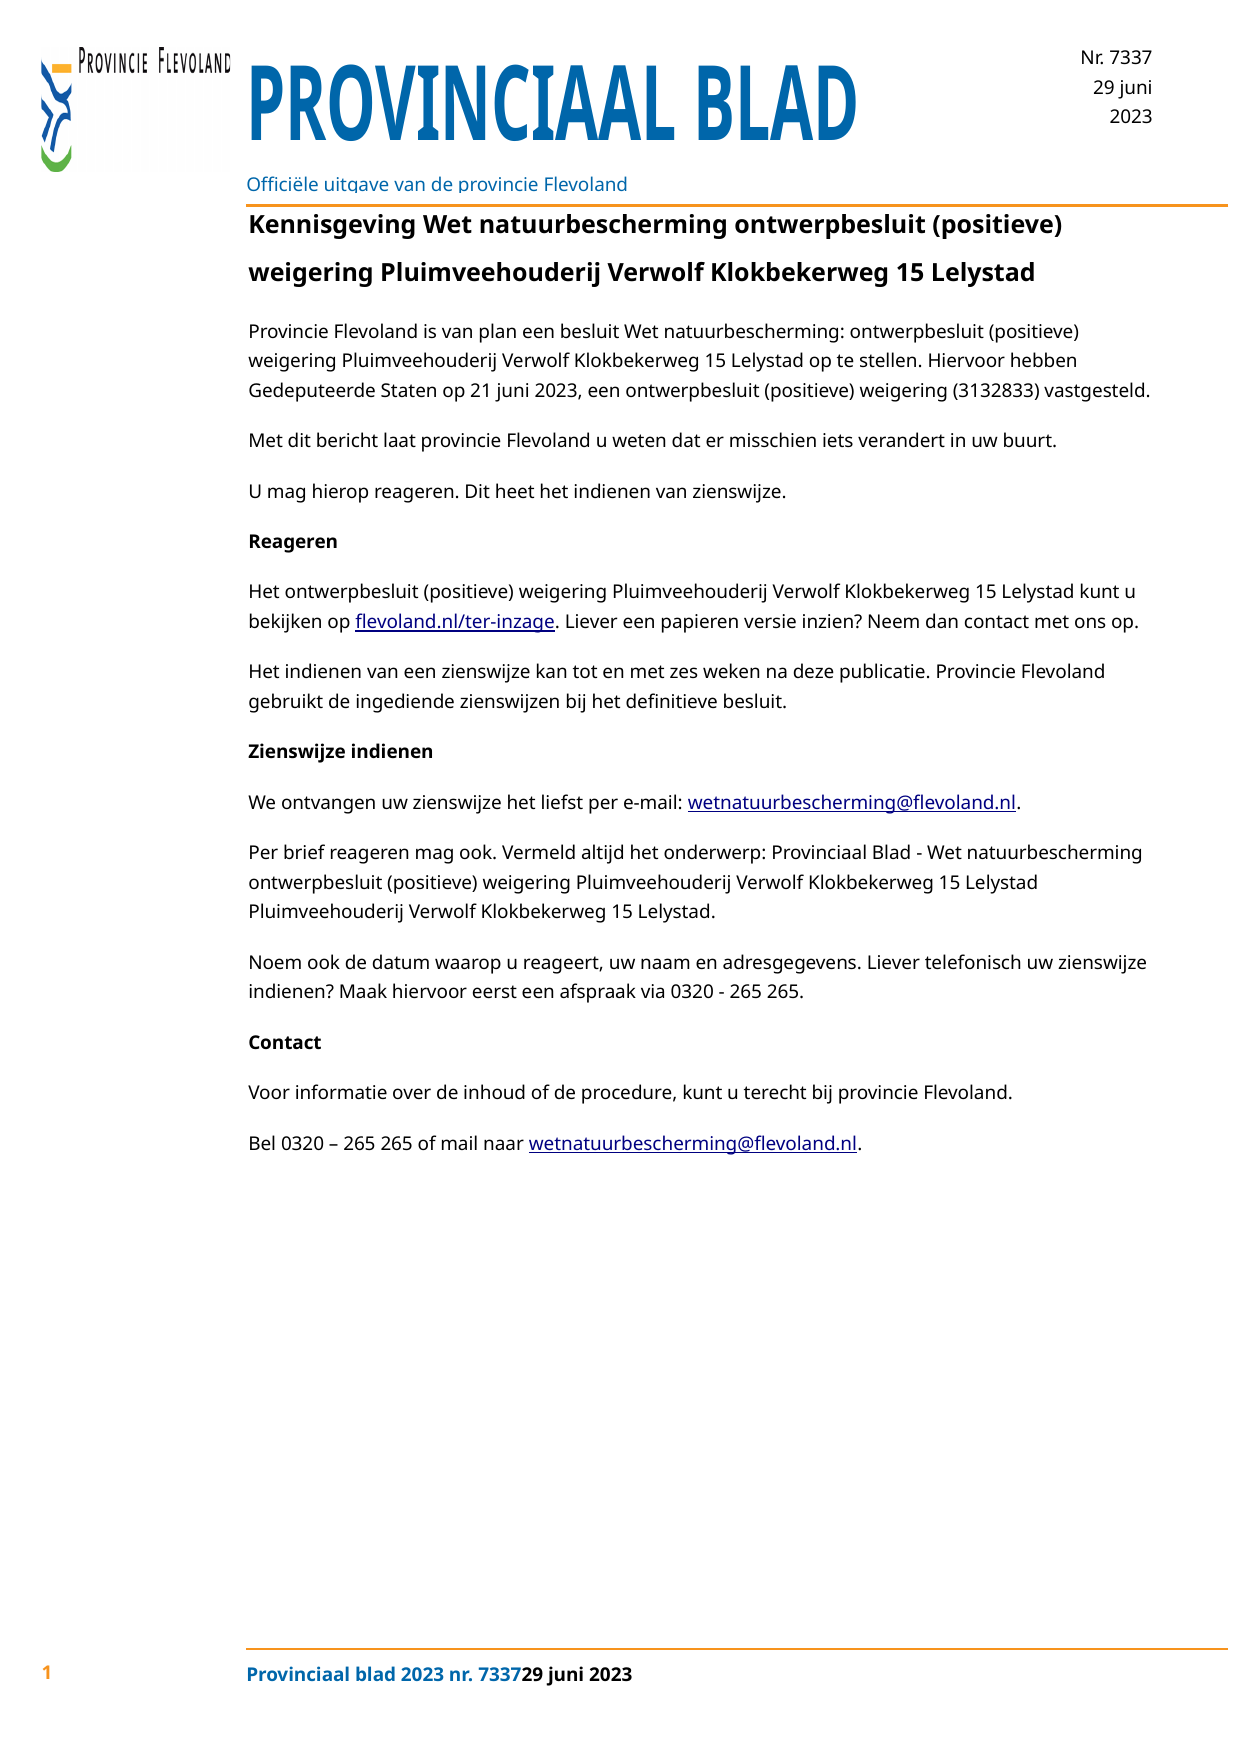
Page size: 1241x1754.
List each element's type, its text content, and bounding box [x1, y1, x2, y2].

text Met dit bericht laat provincie Flevoland u weten dat er misschien iets verandert in uw buurt. [248, 427, 1152, 453]
text Kennisgeving Wet natuurbescherming ontwerpbesluit (positieve) weigering Pluimveehouderij Verwolf Klokbekerweg 15 Lelystad [248, 207, 1152, 288]
text Het ontwerpbesluit (positieve) weigering Pluimveehouderij Verwolf Klokbekerweg 15 Lelystad kunt u bekijken op flevoland.nl/ter-inzage. Liever een papieren versie inzien? Neem dan contact met ons op. [248, 579, 1152, 634]
text Reageren [248, 528, 1152, 554]
text U mag hierop reageren. Dit heet het indienen van zienswijze. [248, 478, 1152, 504]
picture [41, 47, 231, 172]
text Bel 0320 – 265 265 of mail naar wetnatuurbescherming@flevoland.nl. [248, 1130, 1152, 1156]
text We ontvangen uw zienswijze het liefst per e-mail: wetnatuurbescherming@flevoland.nl. [248, 789, 1152, 815]
text Provincie Flevoland is van plan een besluit Wet natuurbescherming: ontwerpbesluit (positieve) weigering Pluimveehouderij Verwolf Klokbekerweg 15 Lelystad op te stellen. Hiervoor hebben Gedeputeerde Staten op 21 juni 2023, een ontwerpbesluit (positieve) weigering (3132833) vastgesteld. [248, 318, 1152, 403]
text Noem ook de datum waarop u reageert, uw naam en adresgegevens. Liever telefonisch uw zienswijze indienen? Maak hiervoor eerst een afspraak via 0320 - 265 265. [248, 949, 1152, 1004]
text Per brief reageren mag ook. Vermeld altijd het onderwerp: Provinciaal Blad - Wet natuurbescherming ontwerpbesluit (positieve) weigering Pluimveehouderij Verwolf Klokbekerweg 15 Lelystad Pluimveehouderij Verwolf Klokbekerweg 15 Lelystad. [248, 839, 1152, 924]
text Zienswijze indienen [248, 739, 1152, 764]
text Het indienen van een zienswijze kan tot en met zes weken na deze publicatie. Provincie Flevoland gebruikt de ingediende zienswijzen bij het definitieve besluit. [248, 659, 1152, 714]
text Contact [248, 1029, 1152, 1055]
text Voor informatie over de inhoud of de procedure, kunt u terecht bij provincie Flevoland. [248, 1079, 1152, 1105]
